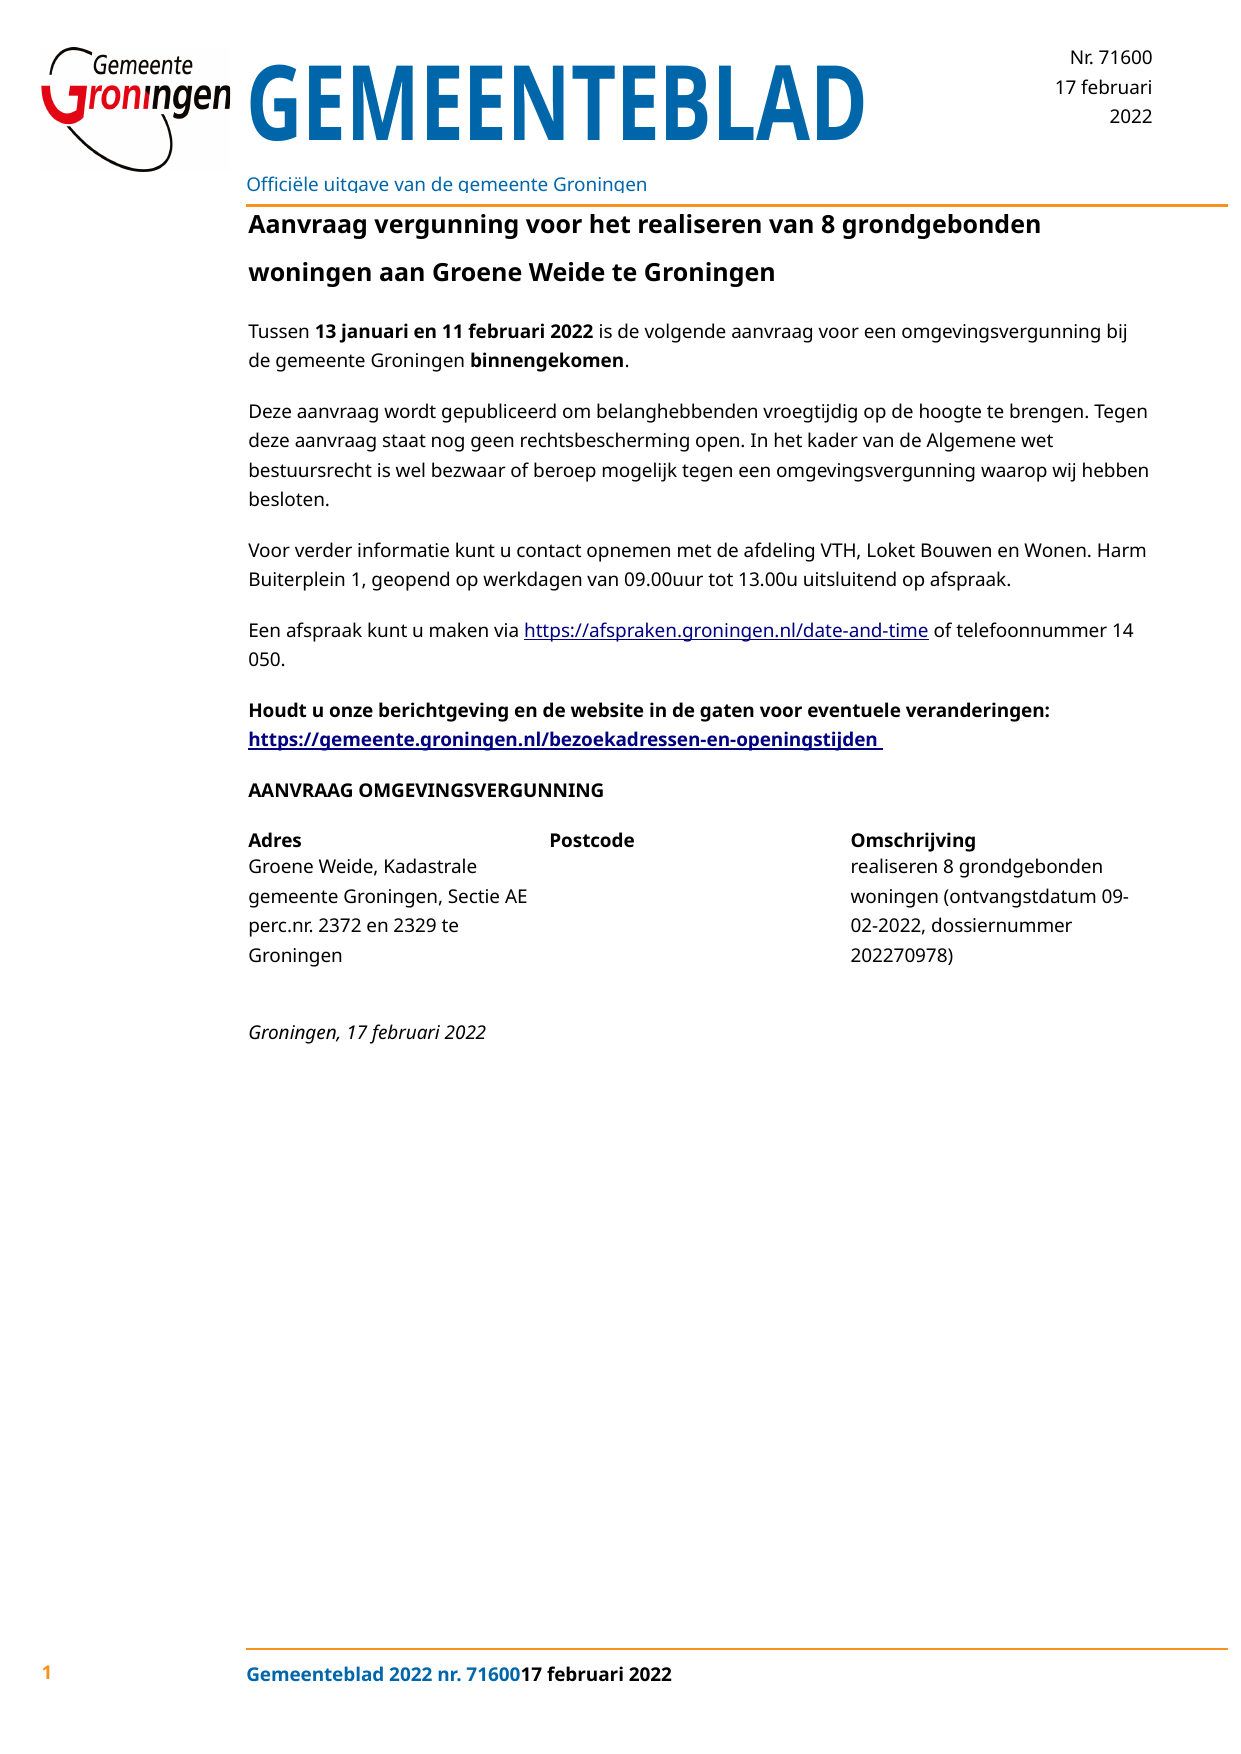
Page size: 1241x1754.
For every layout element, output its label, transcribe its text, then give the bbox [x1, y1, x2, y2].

table_cell [549, 853, 850, 968]
table_header Omschrijving [850, 828, 1152, 853]
picture [41, 47, 231, 172]
table_cell realiseren 8 grondgebonden woningen (ontvangstdatum 09-02-2022, dossiernummer 202270978) [850, 853, 1152, 968]
text Aanvraag vergunning voor het realiseren van 8 grondgebonden woningen aan Groene Weide te Groningen [248, 207, 1152, 288]
text AANVRAAG OMGEVINGSVERGUNNING [248, 777, 1152, 803]
text Houdt u onze berichtgeving en de website in de gaten voor eventuele veranderingen: https://gemeente.groningen.nl/bezoekadressen-en-openingstijden [248, 697, 1152, 752]
text Voor verder informatie kunt u contact opnemen met de afdeling VTH, Loket Bouwen en Wonen. Harm Buiterplein 1, geopend op werkdagen van 09.00uur tot 13.00u uitsluitend op afspraak. [248, 537, 1152, 592]
table_cell Groene Weide, Kadastrale gemeente Groningen, Sectie AE perc.nr. 2372 en 2329 te Groningen [248, 853, 549, 968]
text Een afspraak kunt u maken via https://afspraken.groningen.nl/date-and-time of telefoonnummer 14 050. [248, 617, 1152, 672]
text Groningen, 17 februari 2022 [248, 1019, 1152, 1044]
table_header Adres [248, 828, 549, 853]
text Deze aanvraag wordt gepubliceerd om belanghebbenden vroegtijdig op de hoogte te brengen. Tegen deze aanvraag staat nog geen rechtsbescherming open. In het kader van de Algemene wet bestuursrecht is wel bezwaar of beroep mogelijk tegen een omgevingsvergunning waarop wij hebben besloten. [248, 398, 1152, 512]
table_header Postcode [549, 828, 850, 853]
text Tussen 13 januari en 11 februari 2022 is de volgende aanvraag voor een omgevingsvergunning bij de gemeente Groningen binnengekomen. [248, 318, 1152, 373]
